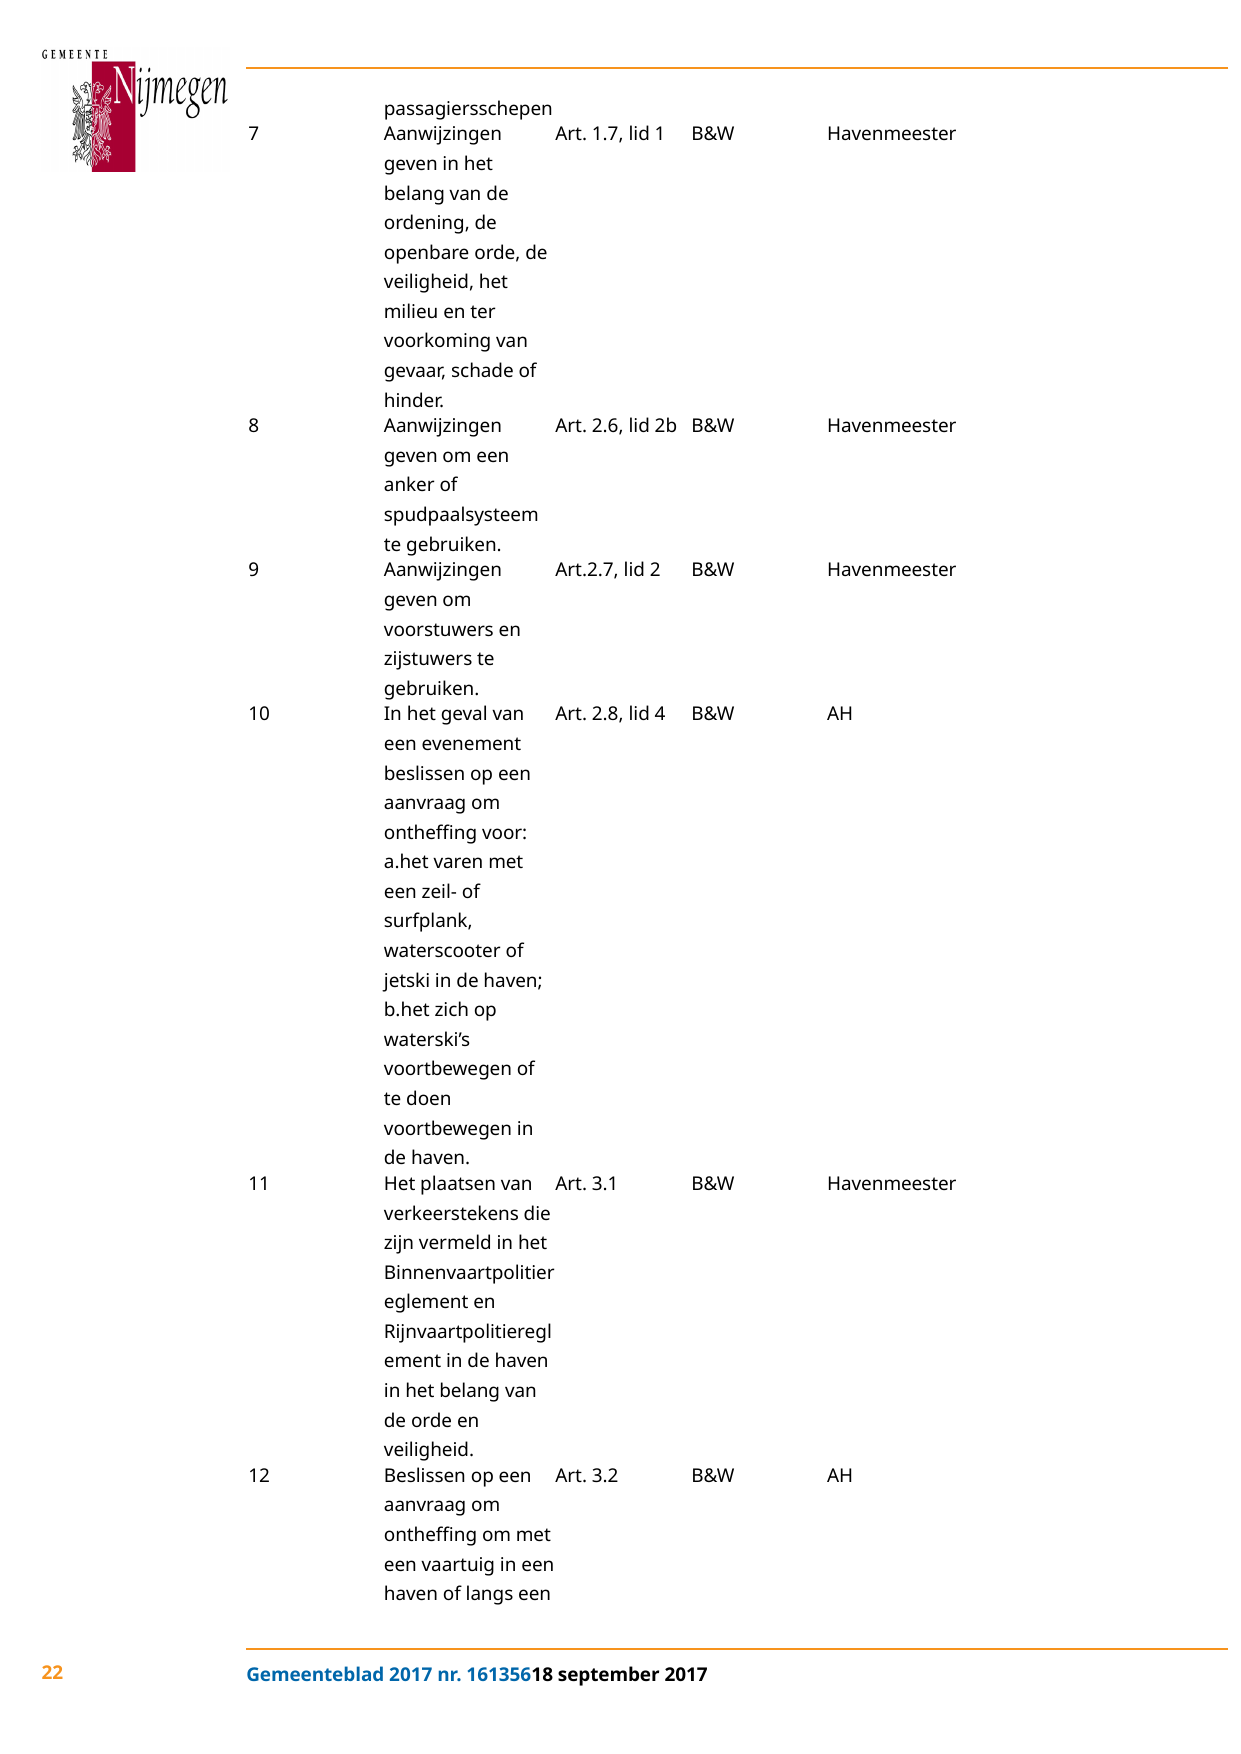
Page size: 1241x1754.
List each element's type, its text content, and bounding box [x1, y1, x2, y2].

table_cell B&W [691, 1170, 827, 1462]
table_cell [827, 95, 963, 121]
table_cell B&W [691, 701, 827, 1170]
table_cell [963, 413, 1152, 557]
table_cell passagiersschepen [384, 95, 555, 121]
table_cell AH [827, 701, 963, 1170]
table_cell B&W [691, 121, 827, 412]
table_cell 11 [248, 1170, 384, 1462]
table_cell 10 [248, 701, 384, 1170]
table_cell [691, 95, 827, 121]
table_cell 8 [248, 413, 384, 557]
table_cell Havenmeester [827, 413, 963, 557]
table_cell AH [827, 1462, 963, 1606]
table_cell Art. 3.1 [555, 1170, 691, 1462]
picture [41, 47, 231, 172]
table_cell Aanwijzingen geven om een anker of spudpaalsysteem te gebruiken. [384, 413, 555, 557]
table_cell [963, 1170, 1152, 1462]
table_cell Beslissen op een aanvraag om ontheffing om met een vaartuig in een haven of langs een [384, 1462, 555, 1606]
table_cell Het plaatsen van verkeerstekens die zijn vermeld in het Binnenvaartpolitiereglement en Rijnvaartpolitiereglement in de haven in het belang van de orde en veiligheid. [384, 1170, 555, 1462]
table_cell 12 [248, 1462, 384, 1606]
table_cell Havenmeester [827, 1170, 963, 1462]
table_cell [963, 1462, 1152, 1606]
table_cell Aanwijzingen geven om voorstuwers en zijstuwers te gebruiken. [384, 557, 555, 701]
table_cell [963, 701, 1152, 1170]
table_cell Art. 2.8, lid 4 [555, 701, 691, 1170]
table_cell 7 [248, 121, 384, 412]
table_cell In het geval van een evenement beslissen op een aanvraag om ontheffing voor: a.het varen met een zeil- of surfplank, waterscooter of jetski in de haven; b.het zich op waterski’s voortbewegen of te doen voortbewegen in de haven. [384, 701, 555, 1170]
table_cell Art. 3.2 [555, 1462, 691, 1606]
table_cell B&W [691, 413, 827, 557]
table_cell 9 [248, 557, 384, 701]
table_cell [963, 95, 1152, 121]
table_cell [248, 95, 384, 121]
table_cell [555, 95, 691, 121]
table_cell [963, 121, 1152, 412]
table_cell B&W [691, 557, 827, 701]
table_cell [963, 557, 1152, 701]
table_cell B&W [691, 1462, 827, 1606]
table_cell Art. 1.7, lid 1 [555, 121, 691, 412]
table_cell Art. 2.6, lid 2b [555, 413, 691, 557]
table_cell Aanwijzingen geven in het belang van de ordening, de openbare orde, de veiligheid, het milieu en ter voorkoming van gevaar, schade of hinder. [384, 121, 555, 412]
table_cell Art.2.7, lid 2 [555, 557, 691, 701]
table_cell Havenmeester [827, 121, 963, 412]
table_cell Havenmeester [827, 557, 963, 701]
